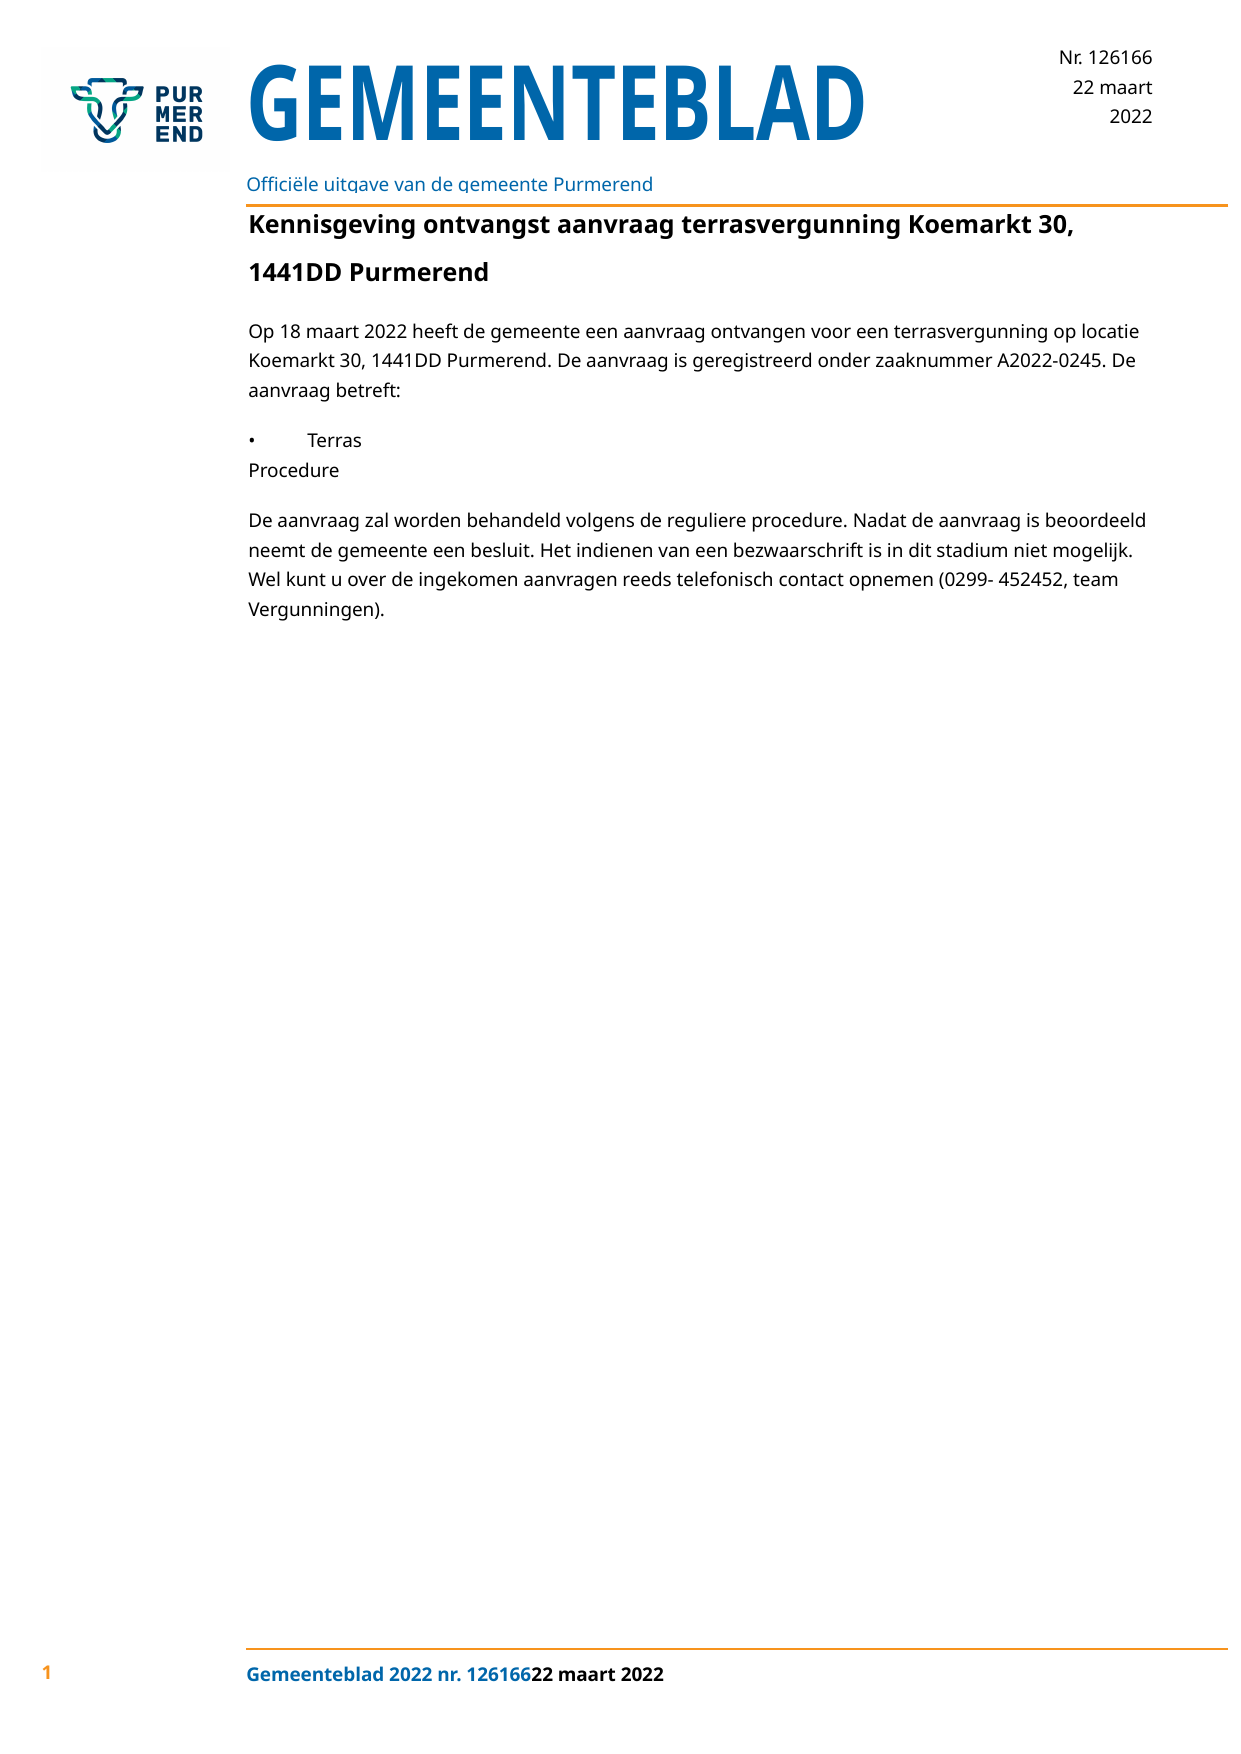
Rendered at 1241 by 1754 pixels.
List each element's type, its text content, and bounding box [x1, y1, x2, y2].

text Op 18 maart 2022 heeft de gemeente een aanvraag ontvangen voor een terrasvergunning op locatie Koemarkt 30, 1441DD Purmerend. De aanvraag is geregistreerd onder zaaknummer A2022-0245. De aanvraag betreft: [248, 318, 1152, 403]
text Procedure [248, 457, 1152, 483]
text Kennisgeving ontvangst aanvraag terrasvergunning Koemarkt 30, 1441DD Purmerend [248, 207, 1152, 288]
picture [41, 47, 231, 172]
text De aanvraag zal worden behandeld volgens de reguliere procedure. Nadat de aanvraag is beoordeeld neemt de gemeente een besluit. Het indienen van een bezwaarschrift is in dit stadium niet mogelijk. Wel kunt u over de ingekomen aanvragen reeds telefonisch contact opnemen (0299- 452452, team Vergunningen). [248, 507, 1152, 622]
list Terras [248, 427, 1152, 453]
